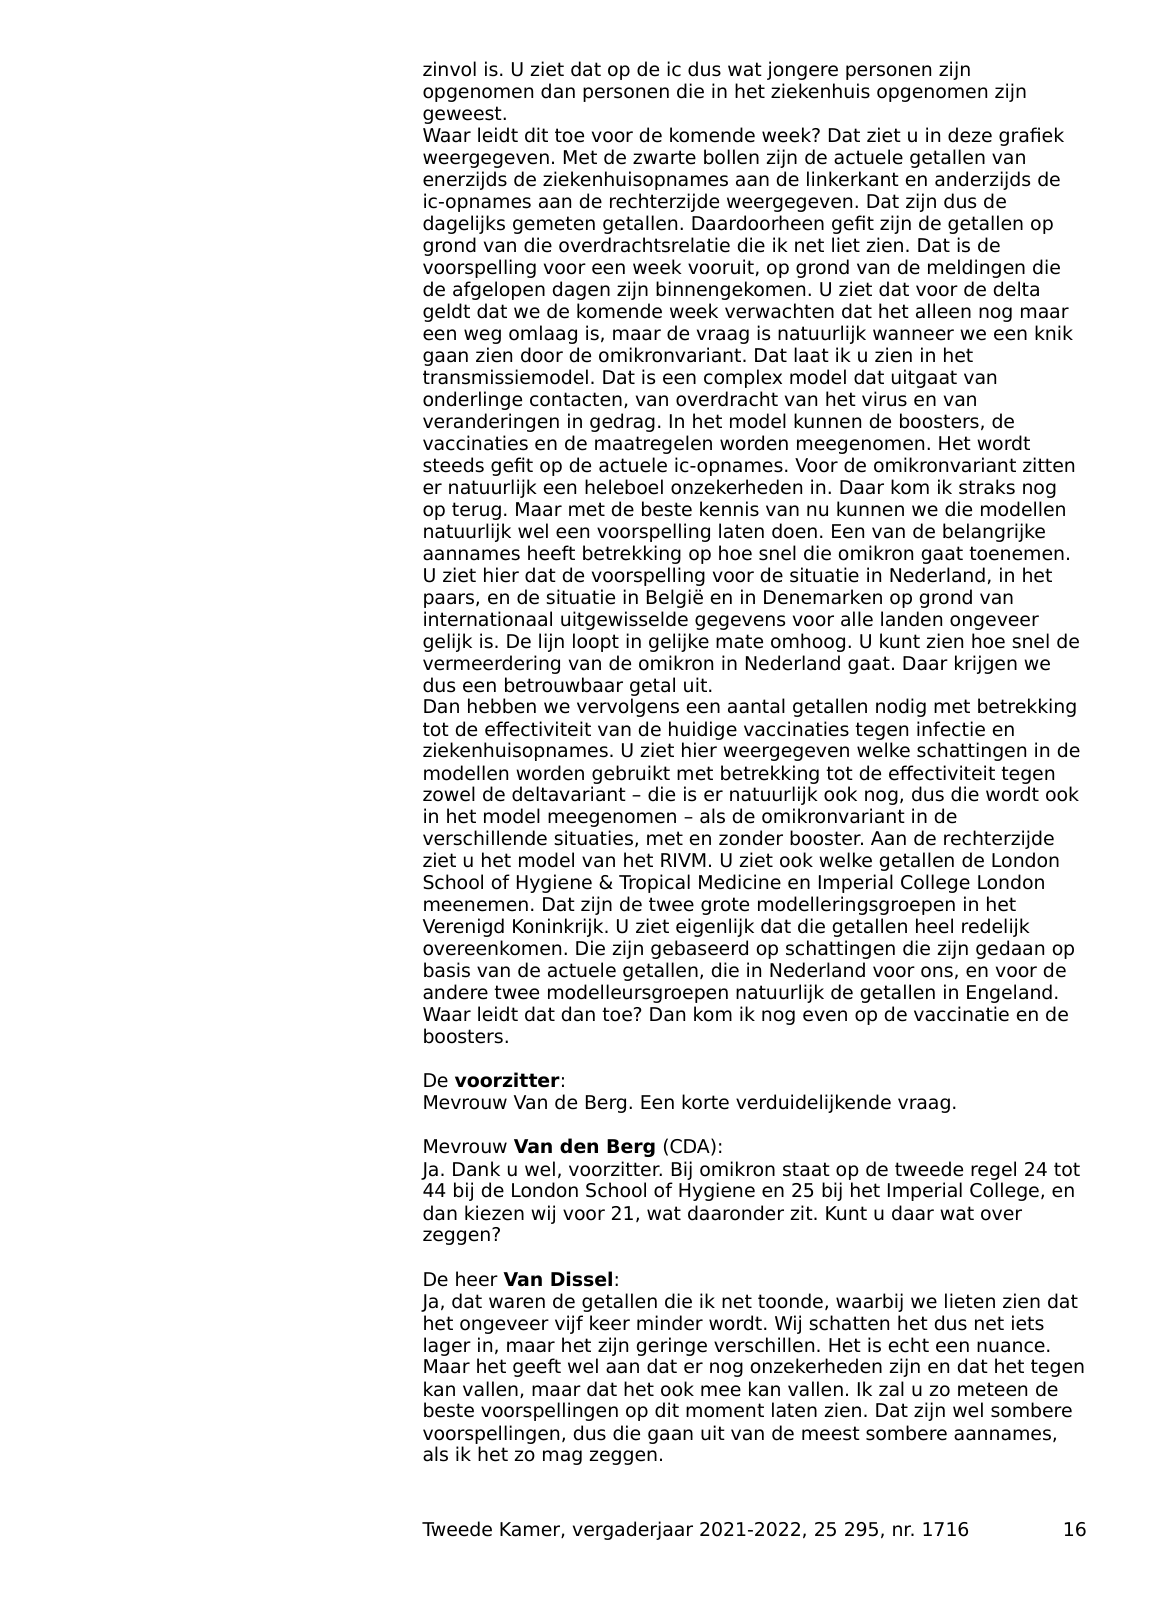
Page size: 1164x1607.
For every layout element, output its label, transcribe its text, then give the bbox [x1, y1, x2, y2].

text Mevrouw Van den Berg (CDA): [422, 1136, 1087, 1158]
text De heer Van Dissel: [422, 1268, 1087, 1291]
text De voorzitter: [422, 1070, 1087, 1092]
text Ja, dat waren de getallen die ik net toonde, waarbij we lieten zien dat het ongeveer vijf keer minder wordt. Wij schatten het dus net iets lager in, maar het zijn geringe verschillen. Het is echt een nuance. Maar het geeft wel aan dat er nog onzekerheden zijn en dat het tegen kan vallen, maar dat het ook mee kan vallen. Ik zal u zo meteen de beste voorspellingen op dit moment laten zien. Dat zijn wel sombere voorspellingen, dus die gaan uit van de meest sombere aannames, als ik het zo mag zeggen. [422, 1291, 1087, 1466]
text Waar leidt dat dan toe? Dan kom ik nog even op de vaccinatie en de boosters. [422, 1004, 1087, 1048]
text Waar leidt dit toe voor de komende week? Dat ziet u in deze grafiek weergegeven. Met de zwarte bollen zijn de actuele getallen van enerzijds de ziekenhuisopnames aan de linkerkant en anderzijds de ic-opnames aan de rechterzijde weergegeven. Dat zijn dus de dagelijks gemeten getallen. Daardoorheen gefit zijn de getallen op grond van die overdrachtsrelatie die ik net liet zien. Dat is de voorspelling voor een week vooruit, op grond van de meldingen die de afgelopen dagen zijn binnengekomen. U ziet dat voor de delta geldt dat we de komende week verwachten dat het alleen nog maar een weg omlaag is, maar de vraag is natuurlijk wanneer we een knik gaan zien door de omikronvariant. Dat laat ik u zien in het transmissiemodel. Dat is een complex model dat uitgaat van onderlinge contacten, van overdracht van het virus en van veranderingen in gedrag. In het model kunnen de boosters, de vaccinaties en de maatregelen worden meegenomen. Het wordt steeds gefit op de actuele ic-opnames. Voor de omikronvariant zitten er natuurlijk een heleboel onzekerheden in. Daar kom ik straks nog op terug. Maar met de beste kennis van nu kunnen we die modellen natuurlijk wel een voorspelling laten doen. Een van de belangrijke aannames heeft betrekking op hoe snel die omikron gaat toenemen. U ziet hier dat de voorspelling voor de situatie in Nederland, in het paars, en de situatie in België en in Denemarken op grond van internationaal uitgewisselde gegevens voor alle landen ongeveer gelijk is. De lijn loopt in gelijke mate omhoog. U kunt zien hoe snel de vermeerdering van de omikron in Nederland gaat. Daar krijgen we dus een betrouwbaar getal uit. [422, 125, 1087, 696]
text Dan hebben we vervolgens een aantal getallen nodig met betrekking tot de effectiviteit van de huidige vaccinaties tegen infectie en ziekenhuisopnames. U ziet hier weergegeven welke schattingen in de modellen worden gebruikt met betrekking tot de effectiviteit tegen zowel de deltavariant – die is er natuurlijk ook nog, dus die wordt ook in het model meegenomen – als de omikronvariant in de verschillende situaties, met en zonder booster. Aan de rechterzijde ziet u het model van het RIVM. U ziet ook welke getallen de London School of Hygiene & Tropical Medicine en Imperial College London meenemen. Dat zijn de twee grote modelleringsgroepen in het Verenigd Koninkrijk. U ziet eigenlijk dat die getallen heel redelijk overeenkomen. Die zijn gebaseerd op schattingen die zijn gedaan op basis van de actuele getallen, die in Nederland voor ons, en voor de andere twee modelleursgroepen natuurlijk de getallen in Engeland. [422, 696, 1087, 1004]
text Mevrouw Van de Berg. Een korte verduidelijkende vraag. [422, 1092, 1087, 1114]
text Ja. Dank u wel, voorzitter. Bij omikron staat op de tweede regel 24 tot 44 bij de London School of Hygiene en 25 bij het Imperial College, en dan kiezen wij voor 21, wat daaronder zit. Kunt u daar wat over zeggen? [422, 1158, 1087, 1246]
text zinvol is. U ziet dat op de ic dus wat jongere personen zijn opgenomen dan personen die in het ziekenhuis opgenomen zijn geweest. [422, 59, 1087, 125]
